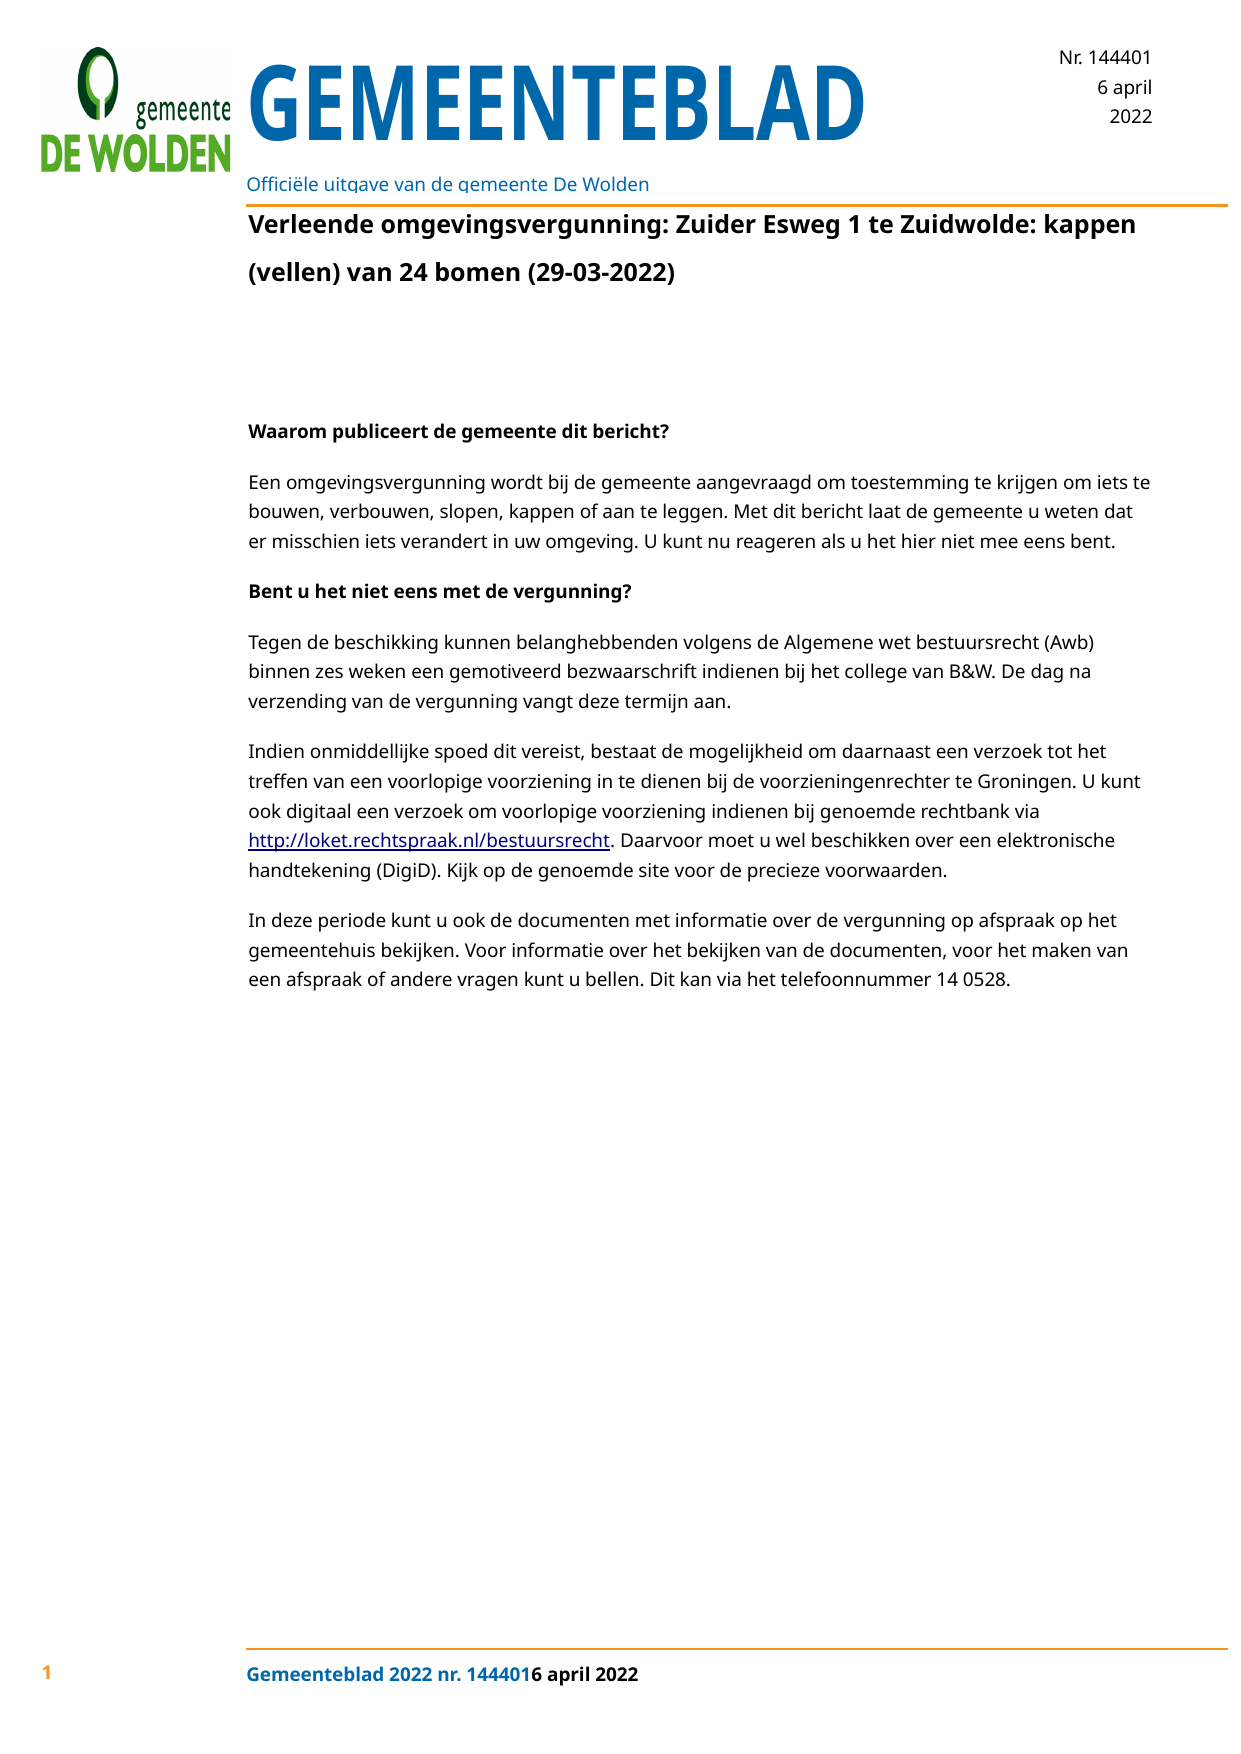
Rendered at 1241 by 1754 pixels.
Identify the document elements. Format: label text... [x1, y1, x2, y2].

text In deze periode kunt u ook de documenten met informatie over de vergunning op afspraak op het gemeentehuis bekijken. Voor informatie over het bekijken van de documenten, voor het maken van een afspraak of andere vragen kunt u bellen. Dit kan via het telefoonnummer 14 0528. [248, 907, 1152, 992]
text Een omgevingsvergunning wordt bij de gemeente aangevraagd om toestemming te krijgen om iets te bouwen, verbouwen, slopen, kappen of aan te leggen. Met dit bericht laat de gemeente u weten dat er misschien iets verandert in uw omgeving. U kunt nu reageren als u het hier niet mee eens bent. [248, 469, 1152, 554]
text Verleende omgevingsvergunning: Zuider Esweg 1 te Zuidwolde: kappen (vellen) van 24 bomen (29-03-2022) [248, 207, 1152, 288]
text Tegen de beschikking kunnen belanghebbenden volgens de Algemene wet bestuursrecht (Awb) binnen zes weken een gemotiveerd bezwaarschrift indienen bij het college van B&W. De dag na verzending van de vergunning vangt deze termijn aan. [248, 629, 1152, 714]
text Bent u het niet eens met de vergunning? [248, 579, 1152, 604]
picture [41, 47, 231, 172]
text Indien onmiddellijke spoed dit vereist, bestaat de mogelijkheid om daarnaast een verzoek tot het treffen van een voorlopige voorziening in te dienen bij de voorzieningenrechter te Groningen. U kunt ook digitaal een verzoek om voorlopige voorziening indienen bij genoemde rechtbank via http://loket.rechtspraak.nl/bestuursrecht. Daarvoor moet u wel beschikken over een elektronische handtekening (DigiD). Kijk op de genoemde site voor de precieze voorwaarden. [248, 739, 1152, 883]
text Waarom publiceert de gemeente dit bericht? [248, 419, 1152, 444]
